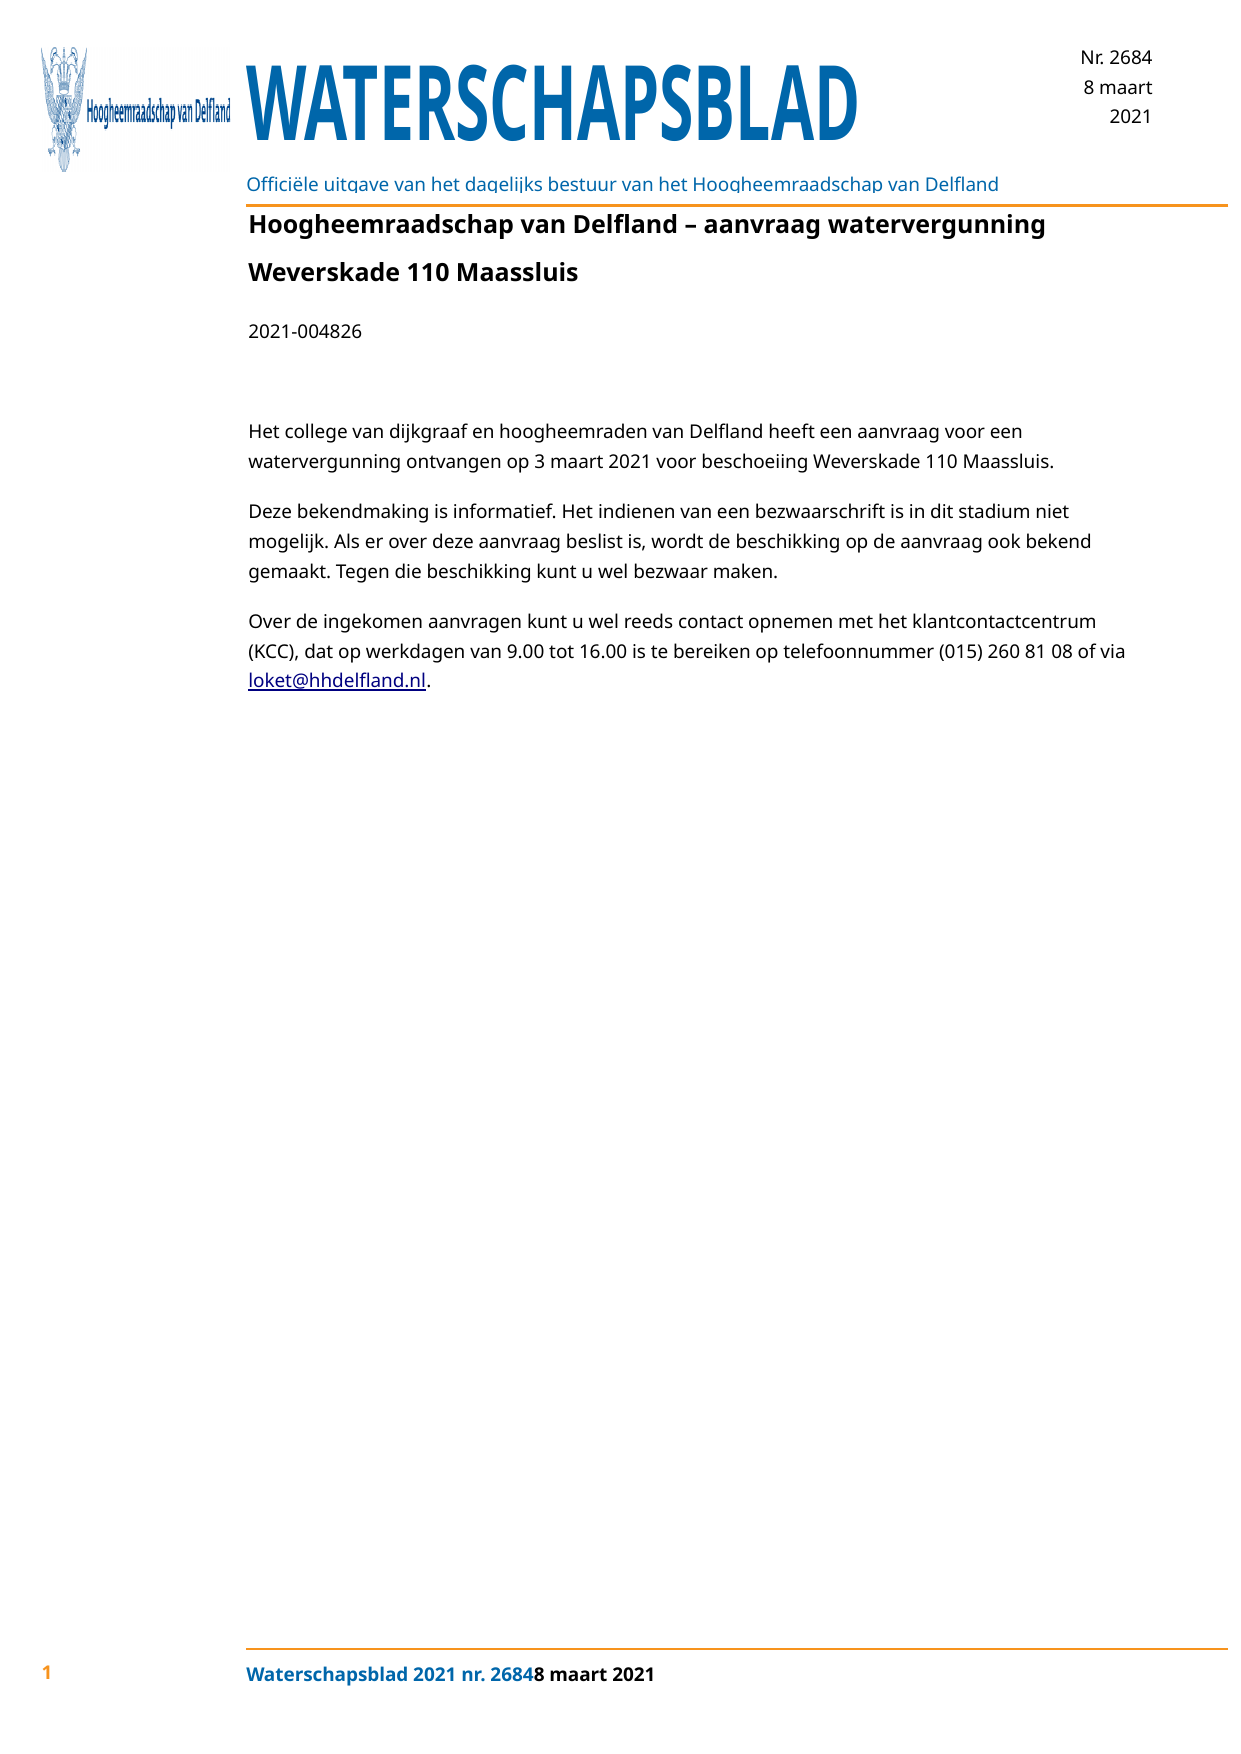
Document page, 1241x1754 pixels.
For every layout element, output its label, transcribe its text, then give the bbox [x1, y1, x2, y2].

text Deze bekendmaking is informatief. Het indienen van een bezwaarschrift is in dit stadium niet mogelijk. Als er over deze aanvraag beslist is, wordt de beschikking op de aanvraag ook bekend gemaakt. Tegen die beschikking kunt u wel bezwaar maken. [248, 499, 1152, 584]
picture [41, 47, 231, 172]
text Hoogheemraadschap van Delfland – aanvraag watervergunning Weverskade 110 Maassluis [248, 207, 1152, 288]
text Over de ingekomen aanvragen kunt u wel reeds contact opnemen met het klantcontactcentrum (KCC), dat op werkdagen van 9.00 tot 16.00 is te bereiken op telefoonnummer (015) 260 81 08 of via loket@hhdelfland.nl. [248, 608, 1152, 693]
text Het college van dijkgraaf en hoogheemraden van Delfland heeft een aanvraag voor een watervergunning ontvangen op 3 maart 2021 voor beschoeiing Weverskade 110 Maassluis. [248, 419, 1152, 474]
text 2021-004826 [248, 318, 1152, 344]
